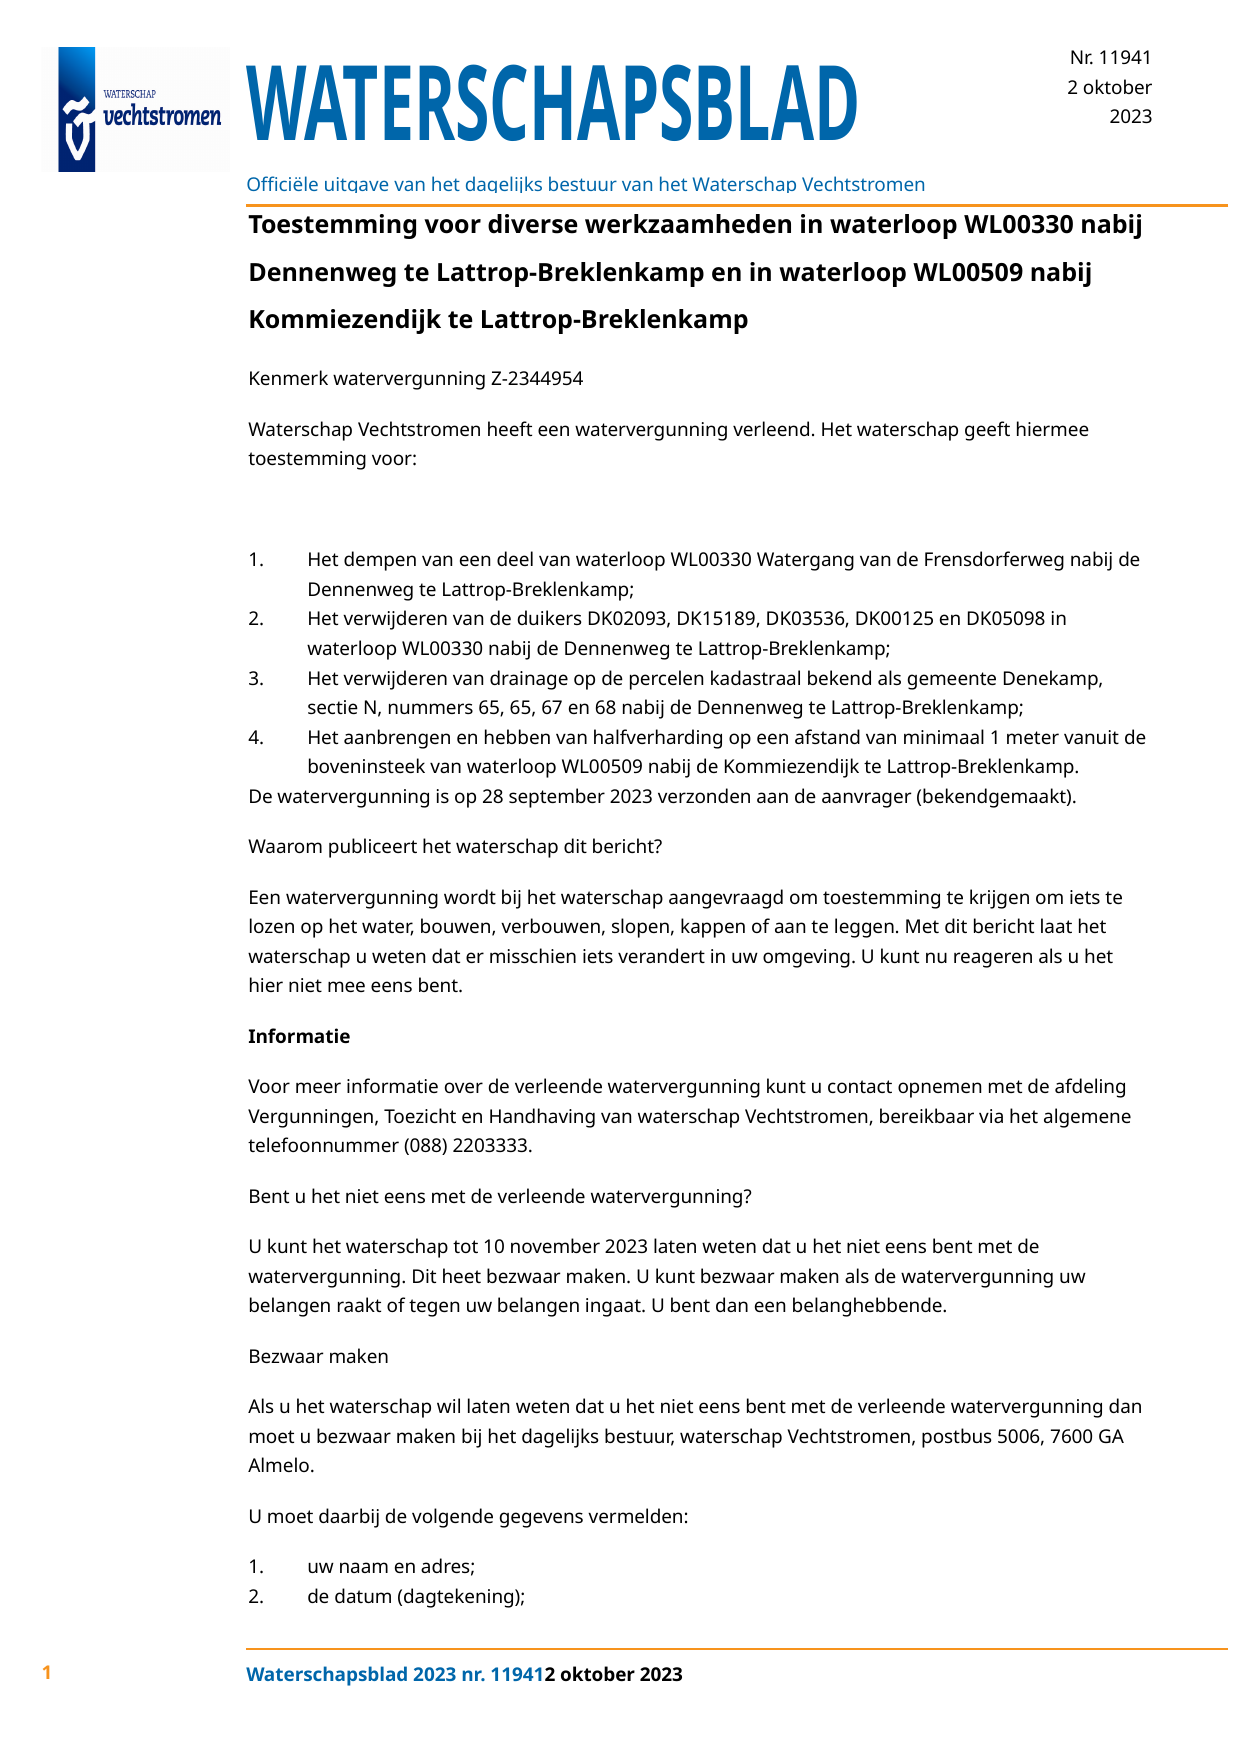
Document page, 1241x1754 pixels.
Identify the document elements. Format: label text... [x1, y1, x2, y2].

text Bezwaar maken [248, 1343, 1152, 1369]
text Een watervergunning wordt bij het waterschap aangevraagd om toestemming te krijgen om iets te lozen op het water, bouwen, verbouwen, slopen, kappen of aan te leggen. Met dit bericht laat het waterschap u weten dat er misschien iets verandert in uw omgeving. U kunt nu reageren als u het hier niet mee eens bent. [248, 884, 1152, 998]
text De watervergunning is op 28 september 2023 verzonden aan de aanvrager (bekendgemaakt). [248, 783, 1152, 809]
text Toestemming voor diverse werkzaamheden in waterloop WL00330 nabij Dennenweg te Lattrop-Breklenkamp en in waterloop WL00509 nabij Kommiezendijk te Lattrop-Breklenkamp [248, 207, 1152, 336]
text Informatie [248, 1023, 1152, 1049]
text Waterschap Vechtstromen heeft een watervergunning verleend. Het waterschap geeft hiermee toestemming voor: [248, 416, 1152, 471]
list Het aanbrengen en hebben van halfverharding op een afstand van minimaal 1 meter vanuit de boveninsteek van waterloop WL00509 nabij de Kommiezendijk te Lattrop-Breklenkamp. [248, 724, 1152, 779]
text U moet daarbij de volgende gegevens vermelden: [248, 1503, 1152, 1529]
text Als u het waterschap wil laten weten dat u het niet eens bent met de verleende watervergunning dan moet u bezwaar maken bij het dagelijks bestuur, waterschap Vechtstromen, postbus 5006, 7600 GA Almelo. [248, 1393, 1152, 1478]
list de datum (dagtekening); [248, 1583, 1152, 1609]
list Het verwijderen van de duikers DK02093, DK15189, DK03536, DK00125 en DK05098 in waterloop WL00330 nabij de Dennenweg te Lattrop-Breklenkamp; [248, 606, 1152, 661]
text U kunt het waterschap tot 10 november 2023 laten weten dat u het niet eens bent met de watervergunning. Dit heet bezwaar maken. U kunt bezwaar maken als de watervergunning uw belangen raakt of tegen uw belangen ingaat. U bent dan een belanghebbende. [248, 1233, 1152, 1318]
picture [41, 47, 231, 172]
text Voor meer informatie over de verleende watervergunning kunt u contact opnemen met de afdeling Vergunningen, Toezicht en Handhaving van waterschap Vechtstromen, bereikbaar via het algemene telefoonnummer (088) 2203333. [248, 1073, 1152, 1158]
list Het verwijderen van drainage op de percelen kadastraal bekend als gemeente Denekamp, sectie N, nummers 65, 65, 67 en 68 nabij de Dennenweg te Lattrop-Breklenkamp; [248, 665, 1152, 720]
text Kenmerk watervergunning Z-2344954 [248, 366, 1152, 391]
list uw naam en adres; [248, 1553, 1152, 1579]
text Waarom publiceert het waterschap dit bericht? [248, 833, 1152, 859]
text Bent u het niet eens met de verleende watervergunning? [248, 1183, 1152, 1209]
list Het dempen van een deel van waterloop WL00330 Watergang van de Frensdorferweg nabij de Dennenweg te Lattrop-Breklenkamp; [248, 546, 1152, 602]
